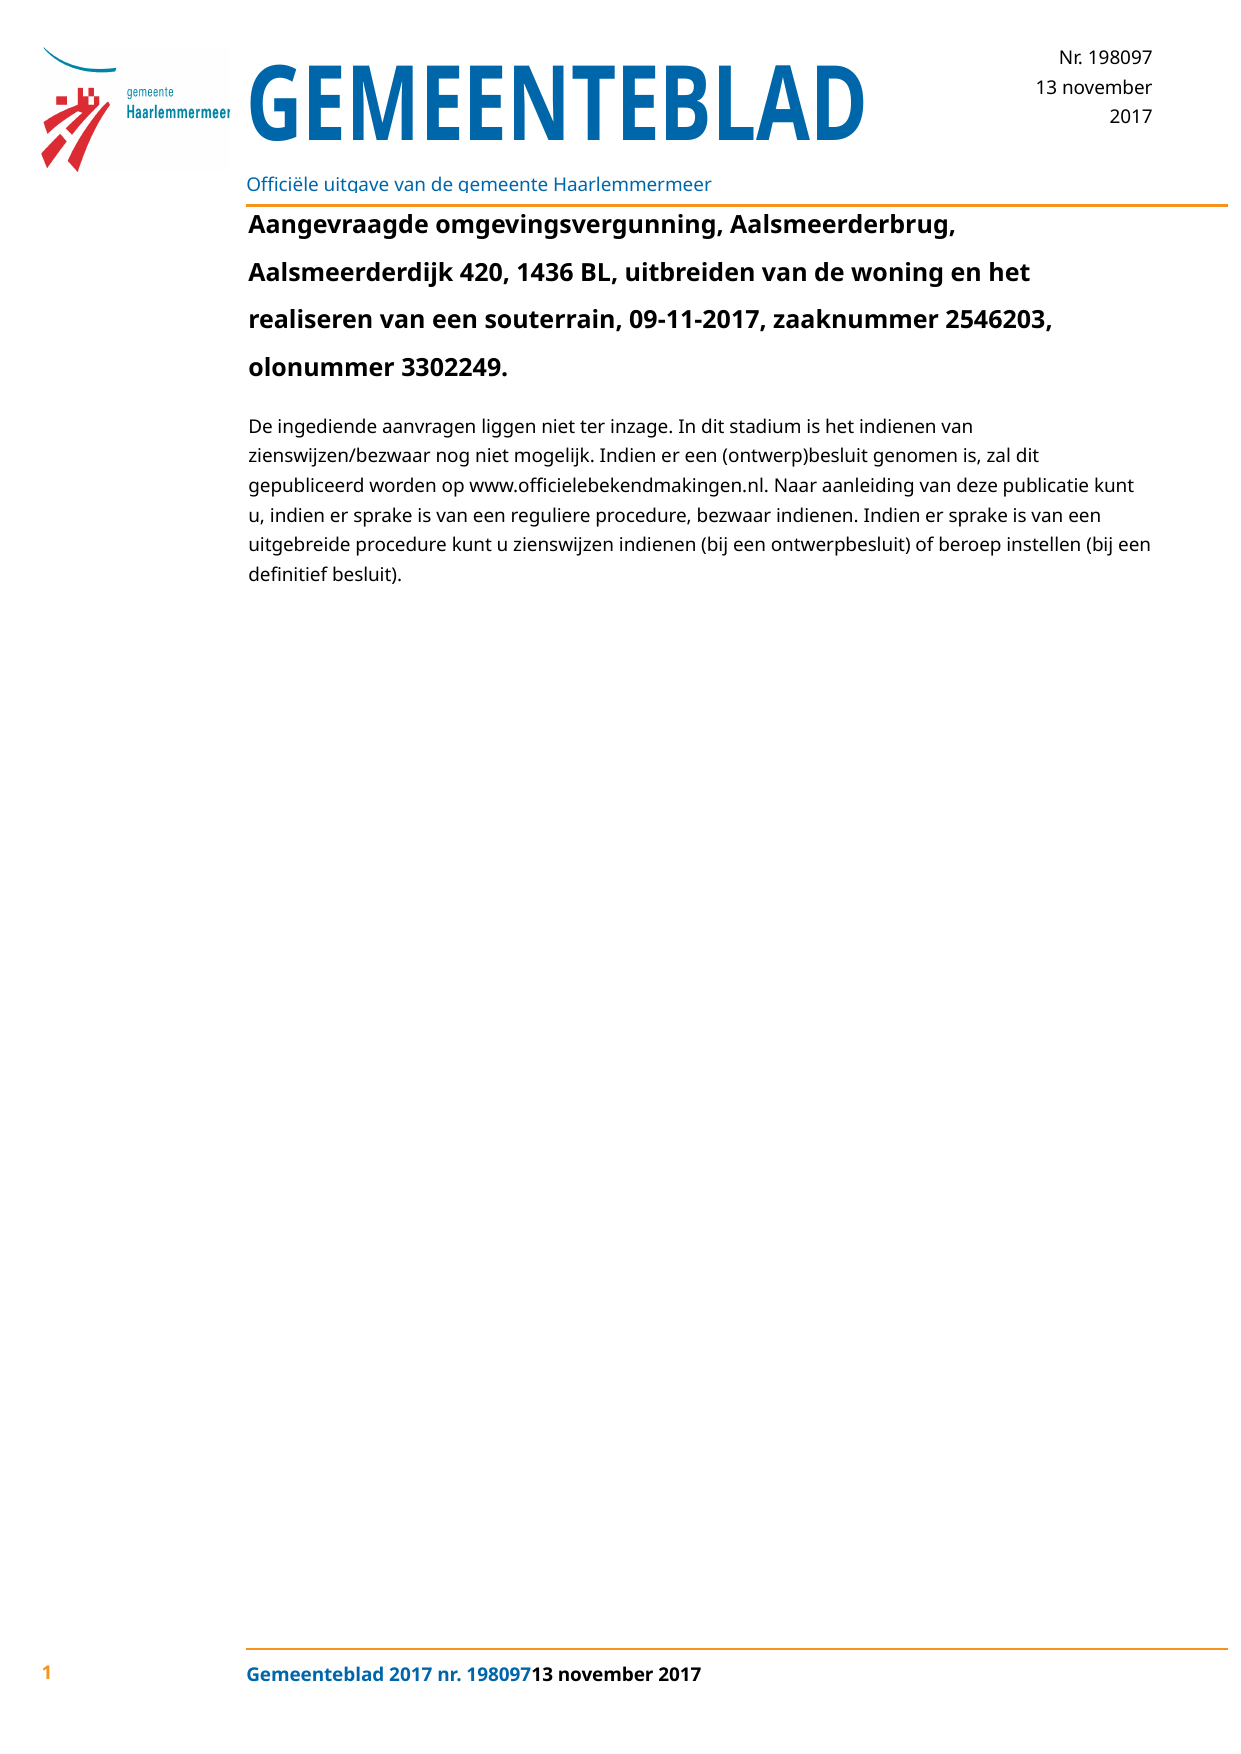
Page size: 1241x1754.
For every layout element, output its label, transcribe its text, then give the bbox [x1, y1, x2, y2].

text De ingediende aanvragen liggen niet ter inzage. In dit stadium is het indienen van zienswijzen/bezwaar nog niet mogelijk. Indien er een (ontwerp)besluit genomen is, zal dit gepubliceerd worden op www.officielebekendmakingen.nl. Naar aanleiding van deze publicatie kunt u, indien er sprake is van een reguliere procedure, bezwaar indienen. Indien er sprake is van een uitgebreide procedure kunt u zienswijzen indienen (bij een ontwerpbesluit) of beroep instellen (bij een definitief besluit). [248, 413, 1152, 587]
picture [41, 47, 231, 172]
text Aangevraagde omgevingsvergunning, Aalsmeerderbrug, Aalsmeerderdijk 420, 1436 BL, uitbreiden van de woning en het realiseren van een souterrain, 09-11-2017, zaaknummer 2546203, olonummer 3302249. [248, 207, 1152, 384]
